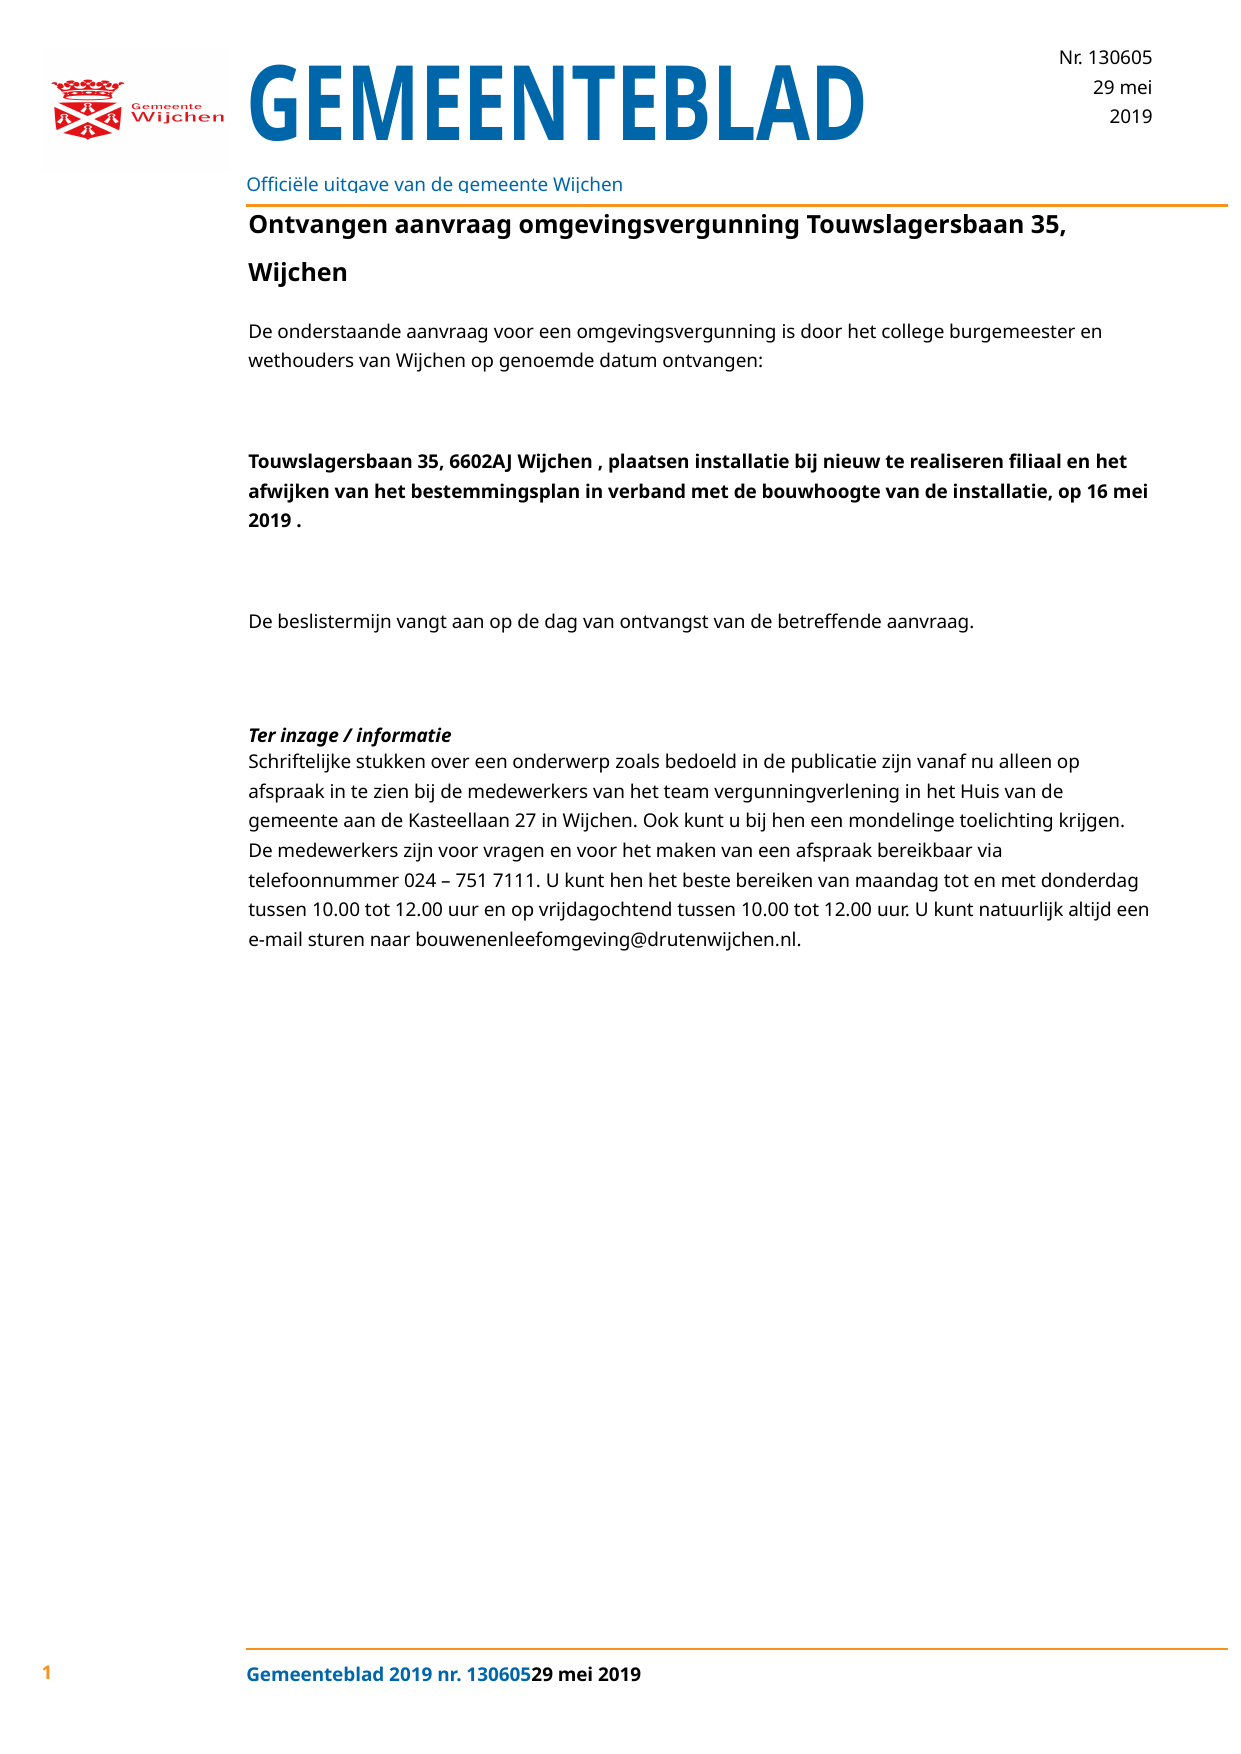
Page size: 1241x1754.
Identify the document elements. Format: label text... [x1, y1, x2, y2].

text De beslistermijn vangt aan op de dag van ontvangst van de betreffende aanvraag. [248, 608, 1152, 634]
text De onderstaande aanvraag voor een omgevingsvergunning is door het college burgemeester en wethouders van Wijchen op genoemde datum ontvangen: [248, 318, 1152, 373]
text Schriftelijke stukken over een onderwerp zoals bedoeld in de publicatie zijn vanaf nu alleen op afspraak in te zien bij de medewerkers van het team vergunningverlening in het Huis van de gemeente aan de Kasteellaan 27 in Wijchen. Ook kunt u bij hen een mondelinge toelichting krijgen. De medewerkers zijn voor vragen en voor het maken van een afspraak bereikbaar via telefoonnummer 024 – 751 7111. U kunt hen het beste bereiken van maandag tot en met donderdag tussen 10.00 tot 12.00 uur en op vrijdagochtend tussen 10.00 tot 12.00 uur. U kunt natuurlijk altijd een e-mail sturen naar bouwenenleefomgeving@drutenwijchen.nl. [248, 748, 1152, 952]
text Touwslagersbaan 35, 6602AJ Wijchen , plaatsen installatie bij nieuw te realiseren filiaal en het afwijken van het bestemmingsplan in verband met de bouwhoogte van de installatie, op 16 mei 2019 . [248, 448, 1152, 533]
text Ontvangen aanvraag omgevingsvergunning Touwslagersbaan 35, Wijchen [248, 207, 1152, 288]
text Ter inzage / informatie [248, 723, 1152, 748]
picture [41, 47, 231, 172]
